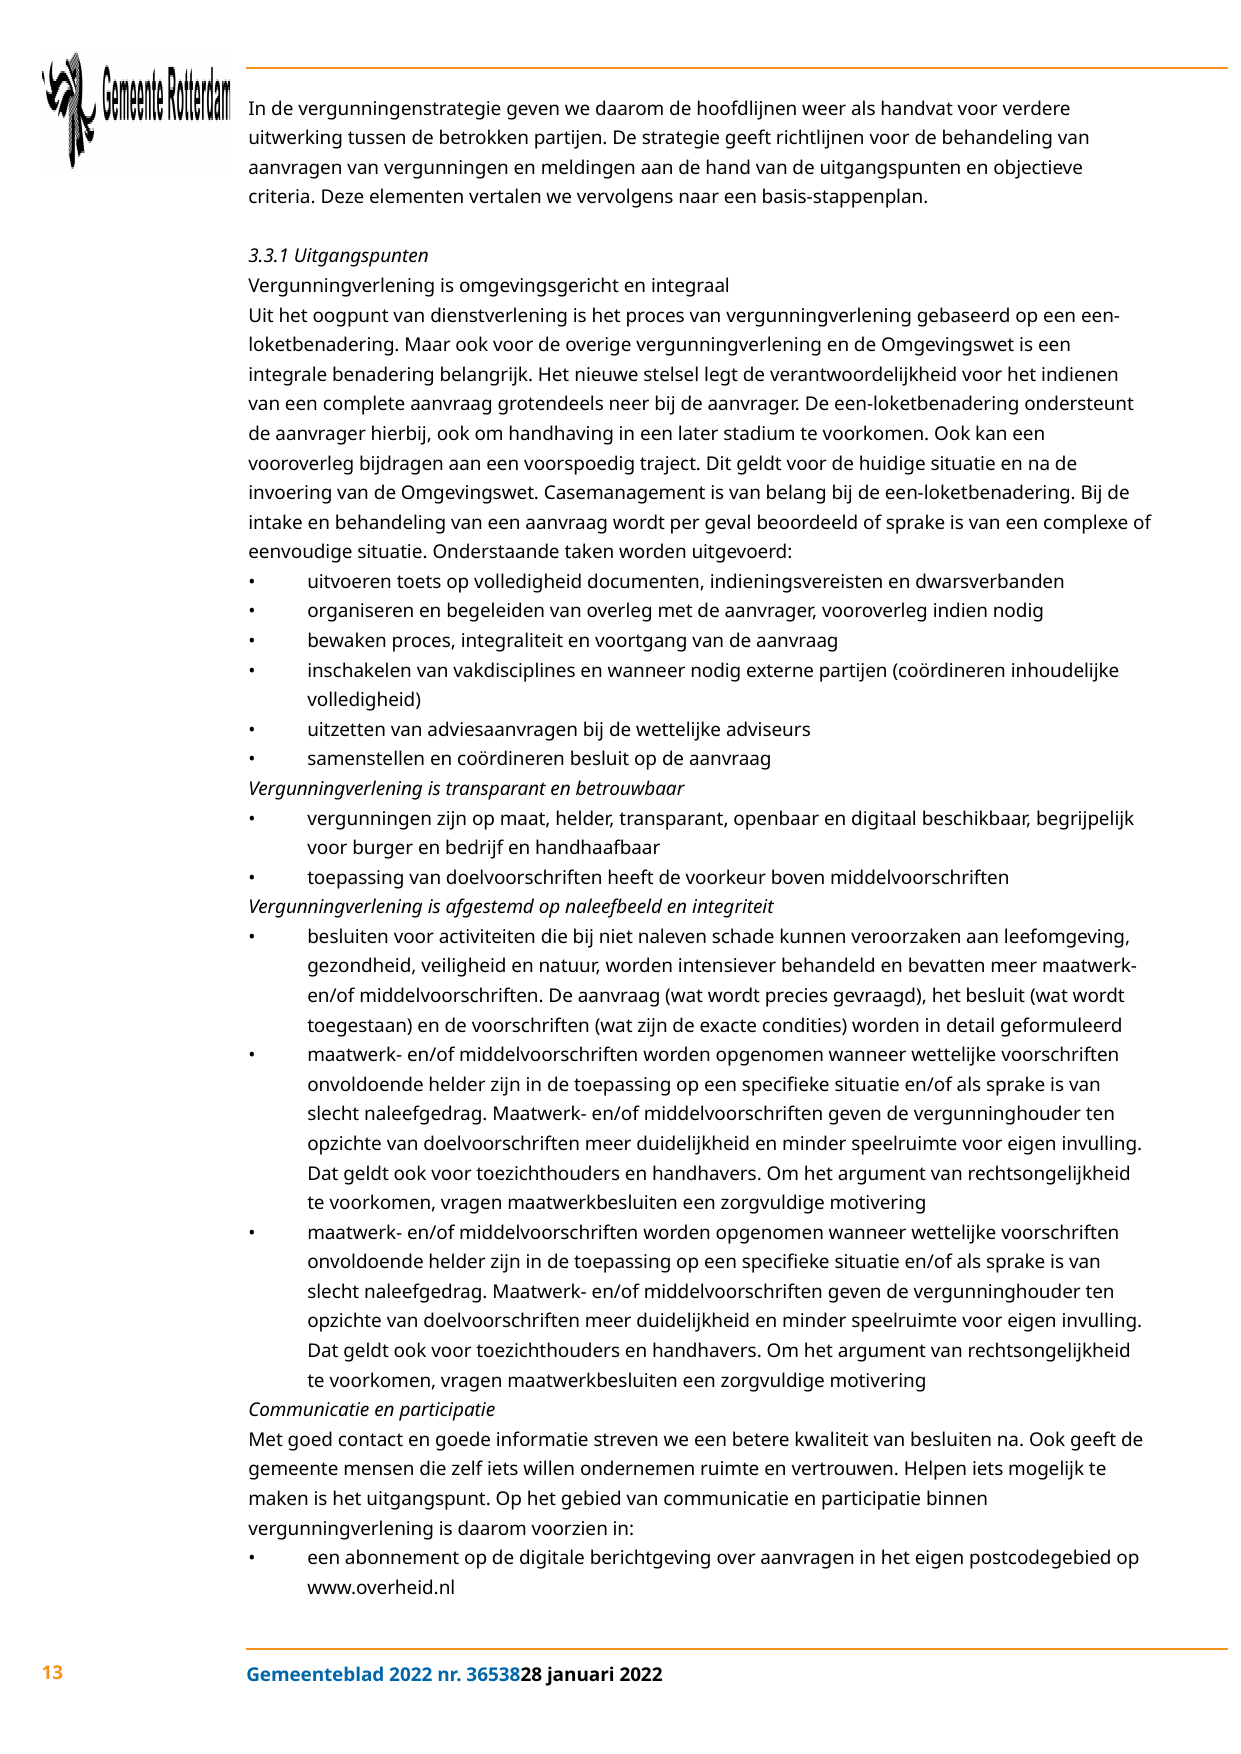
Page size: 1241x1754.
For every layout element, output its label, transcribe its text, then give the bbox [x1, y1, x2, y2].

list maatwerk- en/of middelvoorschriften worden opgenomen wanneer wettelijke voorschriften onvoldoende helder zijn in de toepassing op een specifieke situatie en/of als sprake is van slecht naleefgedrag. Maatwerk- en/of middelvoorschriften geven de vergunninghouder ten opzichte van doelvoorschriften meer duidelijkheid en minder speelruimte voor eigen invulling. Dat geldt ook voor toezichthouders en handhavers. Om het argument van rechtsongelijkheid te voorkomen, vragen maatwerkbesluiten een zorgvuldige motivering [248, 1219, 1152, 1393]
text Uit het oogpunt van dienstverlening is het proces van vergunningverlening gebaseerd op een een-loketbenadering. Maar ook voor de overige vergunningverlening en de Omgevingswet is een integrale benadering belangrijk. Het nieuwe stelsel legt de verantwoordelijkheid voor het indienen van een complete aanvraag grotendeels neer bij de aanvrager. De een-loketbenadering ondersteunt de aanvrager hierbij, ook om handhaving in een later stadium te voorkomen. Ook kan een vooroverleg bijdragen aan een voorspoedig traject. Dit geldt voor de huidige situatie en na de invoering van de Omgevingswet. Casemanagement is van belang bij de een-loket­benadering. Bij de intake en behandeling van een aanvraag wordt per geval beoordeeld of sprake is van een complexe of eenvoudige situatie. Onderstaande taken worden uitgevoerd: [248, 302, 1152, 564]
picture [41, 47, 231, 172]
list toepassing van doelvoorschriften heeft de voorkeur boven middelvoorschriften [248, 864, 1152, 890]
list uitzetten van adviesaanvragen bij de wettelijke adviseurs [248, 716, 1152, 742]
list organiseren en begeleiden van overleg met de aanvrager, vooroverleg indien nodig [248, 598, 1152, 623]
list uitvoeren toets op volledigheid documenten, indieningsvereisten en dwarsverbanden [248, 568, 1152, 594]
list vergunningen zijn op maat, helder, transparant, openbaar en digitaal beschikbaar, begrijpelijk voor burger en bedrijf en handhaafbaar [248, 805, 1152, 860]
text Communicatie en participatie [248, 1396, 1152, 1422]
list samenstellen en coördineren besluit op de aanvraag [248, 746, 1152, 771]
text Vergunningverlening is omgevingsgericht en integraal [248, 272, 1152, 298]
list een abonnement op de digitale berichtgeving over aanvragen in het eigen postcodegebied op www.overheid.nl [248, 1544, 1152, 1600]
list besluiten voor activiteiten die bij niet naleven schade kunnen veroorzaken aan leefomgeving, gezondheid, veiligheid en natuur, worden inten­siever behandeld en bevatten meer maatwerk- en/of middelvoorschriften. De aanvraag (wat wordt precies gevraagd), het besluit (wat wordt toegestaan) en de voorschriften (wat zijn de exacte condities) worden in detail geformuleerd [248, 923, 1152, 1038]
text In de vergunningenstrategie geven we daarom de hoofdlijnen weer als handvat voor verdere uitwerking tussen de betrokken partijen. De strategie geeft richtlijnen voor de behandeling van aanvragen van vergunningen en meldingen aan de hand van de uitgangspunten en objectieve criteria. Deze elementen vertalen we vervolgens naar een basis-stappenplan. [248, 95, 1152, 209]
text Vergunningverlening is afgestemd op naleefbeeld en integriteit [248, 893, 1152, 919]
list maatwerk- en/of middelvoorschriften worden opgenomen wanneer wettelijke voorschriften onvoldoende helder zijn in de toepassing op een specifieke situatie en/of als sprake is van slecht naleefgedrag. Maatwerk- en/of middelvoorschrif­ten geven de vergunninghouder ten opzichte van doelvoorschriften meer duidelijkheid en minder speelruimte voor eigen invulling. Dat geldt ook voor toezichthouders en handhavers. Om het argument van rechtsongelijkheid te voorkomen, vragen maatwerkbesluiten een zorgvuldige motivering [248, 1041, 1152, 1215]
text Met goed contact en goede informatie streven we een betere kwaliteit van besluiten na. Ook geeft de gemeente mensen die zelf iets willen ondernemen ruimte en vertrouwen. Helpen iets mogelijk te maken is het uitgangspunt. Op het gebied van communicatie en participatie binnen vergunningverlening is daarom voorzien in: [248, 1426, 1152, 1541]
list bewaken proces, integraliteit en voortgang van de aanvraag [248, 627, 1152, 653]
list inschakelen van vakdisciplines en wanneer nodig externe partijen (coördineren inhoudelijke volledigheid) [248, 657, 1152, 712]
text 3.3.1 Uitgangspunten [248, 243, 1152, 268]
text Vergunningverlening is transparant en betrouwbaar [248, 775, 1152, 801]
